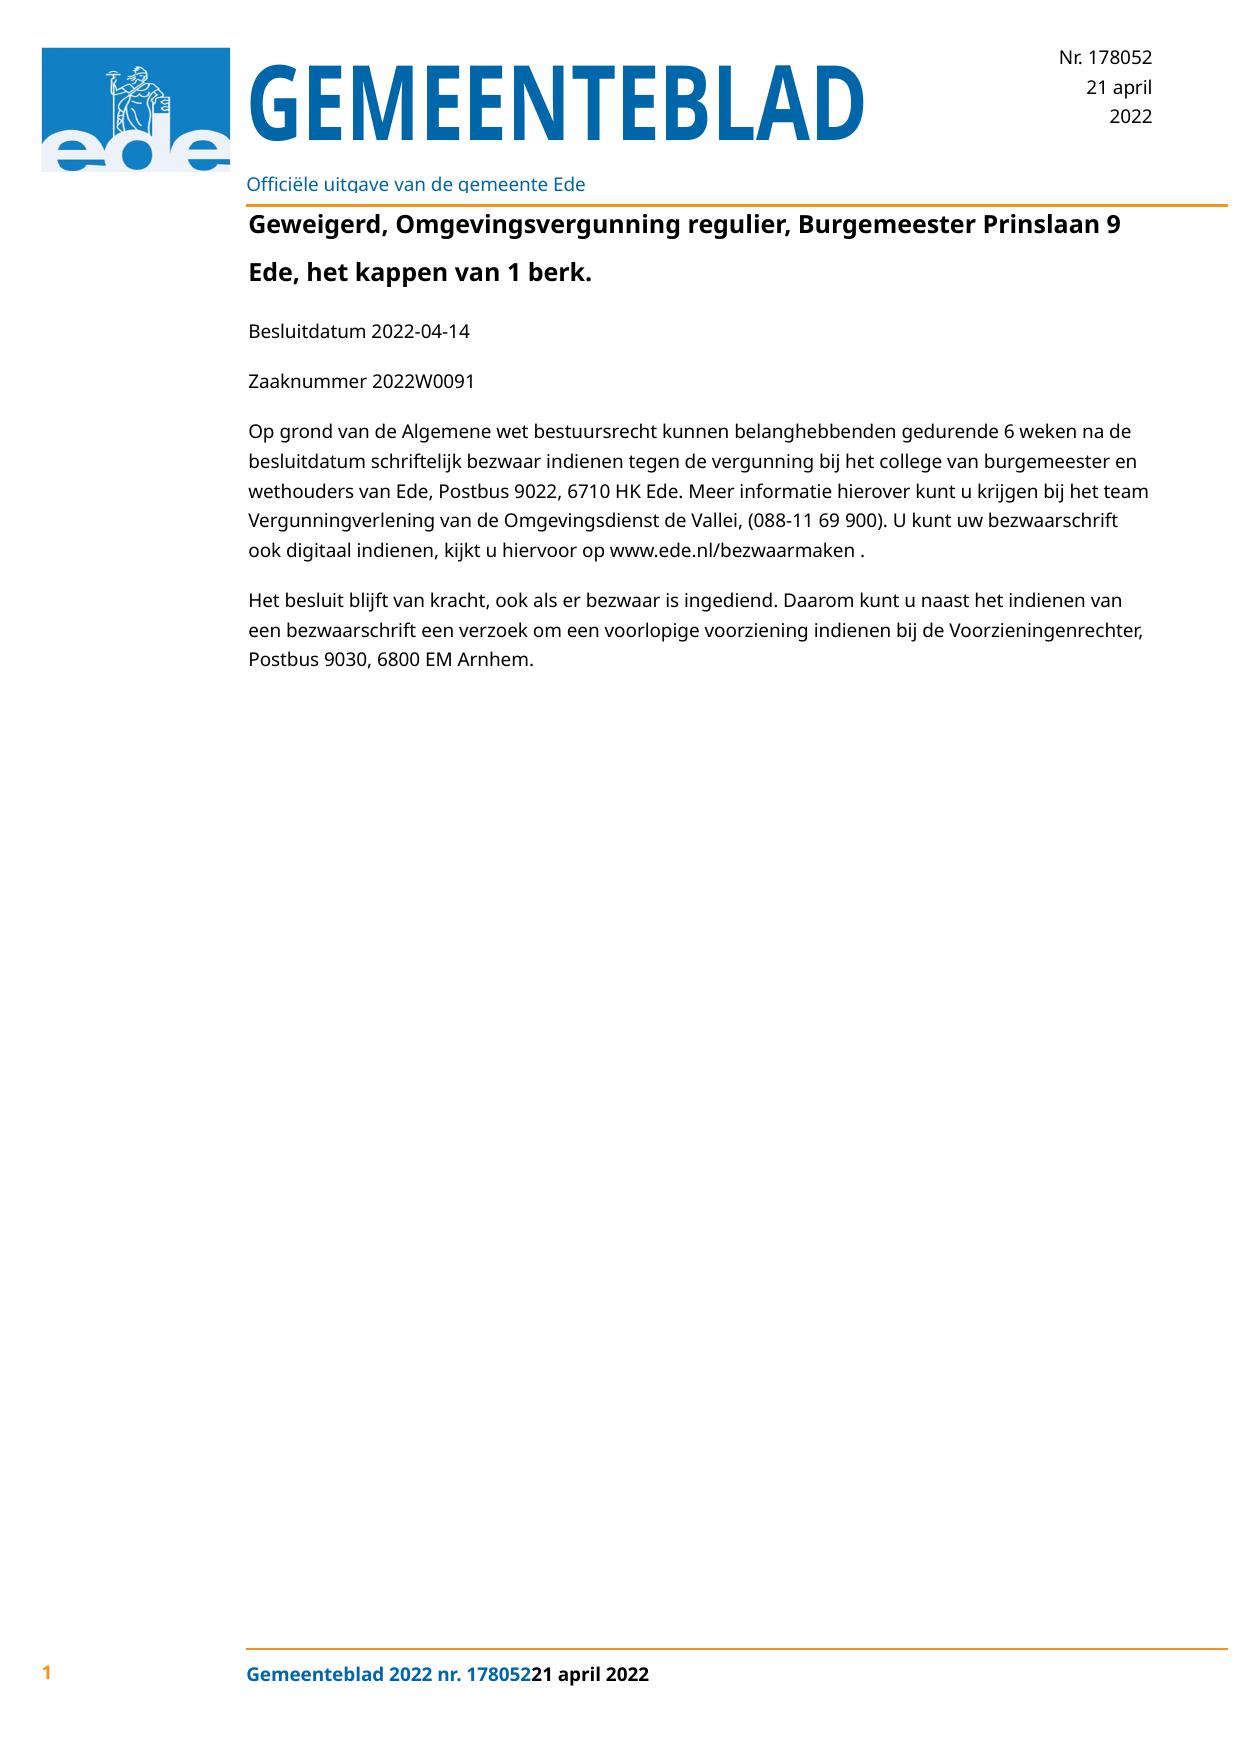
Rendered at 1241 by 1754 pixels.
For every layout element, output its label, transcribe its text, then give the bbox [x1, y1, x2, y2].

text Het besluit blijft van kracht, ook als er bezwaar is ingediend. Daarom kunt u naast het indienen van een bezwaarschrift een verzoek om een voorlopige voorziening indienen bij de Voorzieningenrechter, Postbus 9030, 6800 EM Arnhem. [248, 587, 1152, 672]
text Besluitdatum 2022-04-14 [248, 318, 1152, 344]
text Op grond van de Algemene wet bestuursrecht kunnen belanghebbenden gedurende 6 weken na de besluitdatum schriftelijk bezwaar indienen tegen de vergunning bij het college van burgemeester en wethouders van Ede, Postbus 9022, 6710 HK Ede. Meer informatie hierover kunt u krijgen bij het team Vergunningverlening van de Omgevingsdienst de Vallei, (088-11 69 900). U kunt uw bezwaarschrift ook digitaal indienen, kijkt u hiervoor op www.ede.nl/bezwaarmaken . [248, 419, 1152, 563]
picture [41, 47, 231, 172]
text Zaaknummer 2022W0091 [248, 368, 1152, 394]
text Geweigerd, Omgevingsvergunning regulier, Burgemeester Prinslaan 9 Ede, het kappen van 1 berk. [248, 207, 1152, 288]
